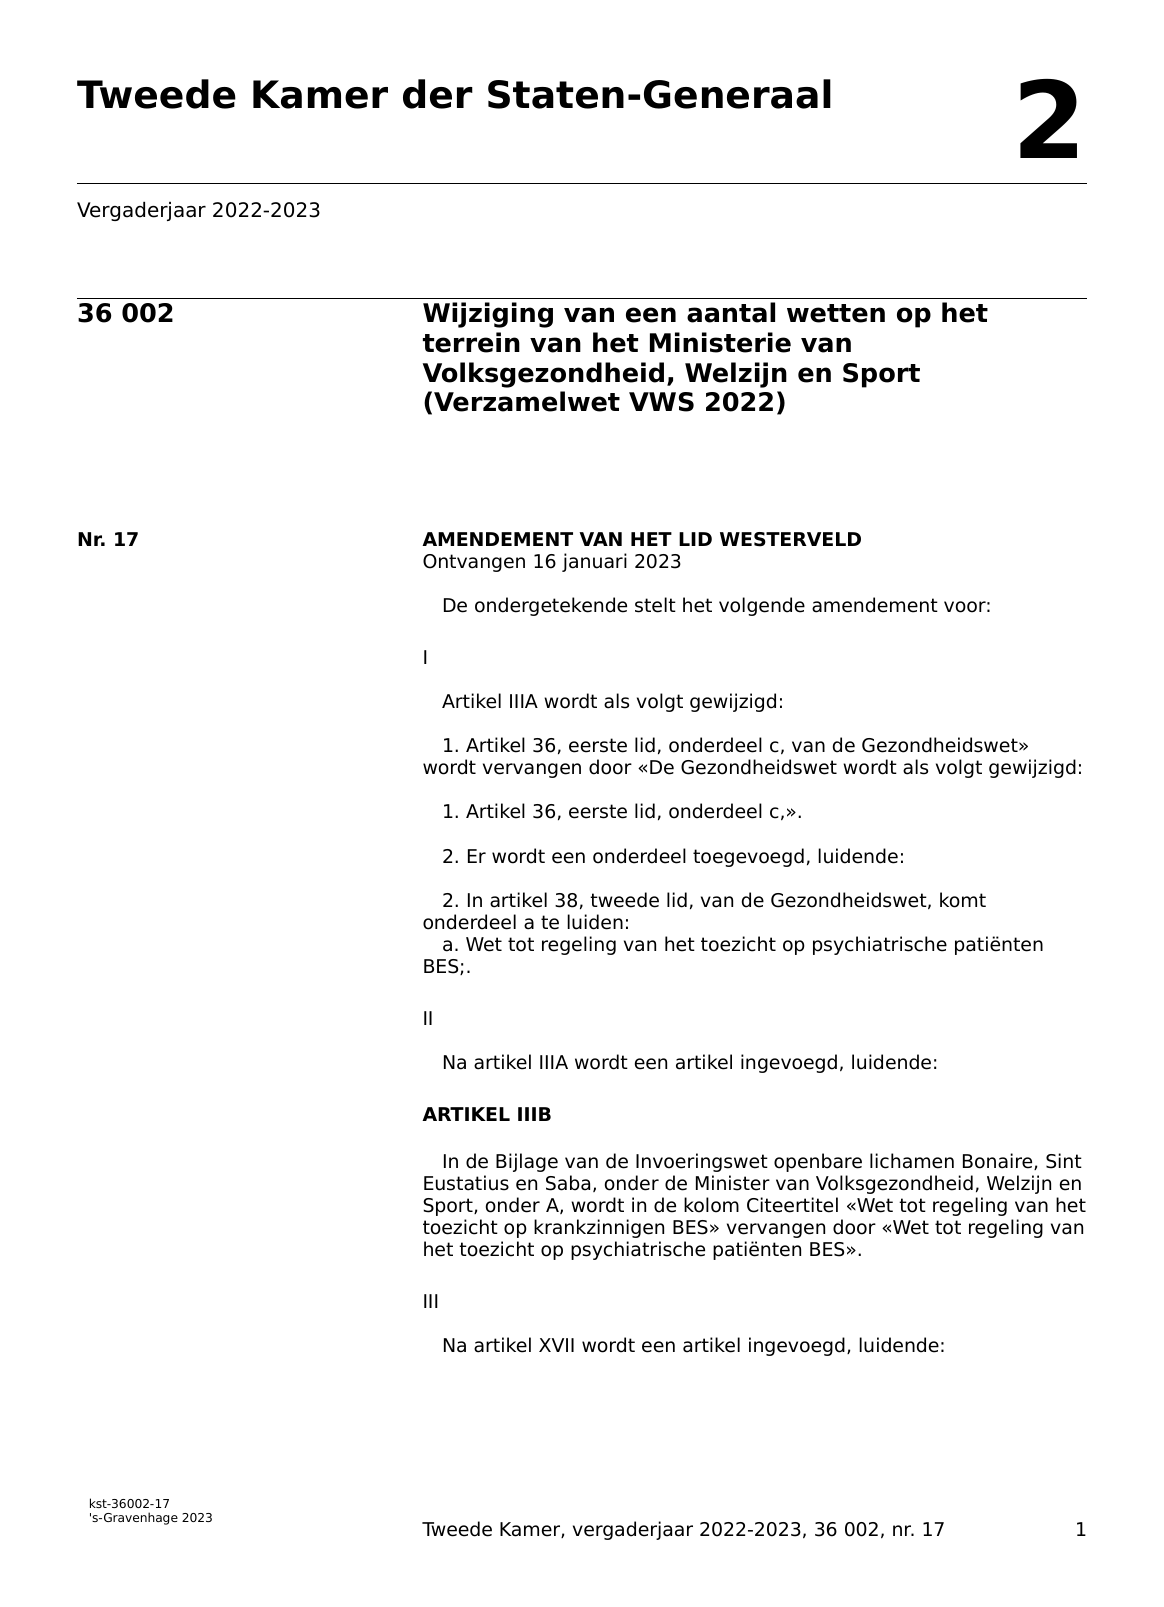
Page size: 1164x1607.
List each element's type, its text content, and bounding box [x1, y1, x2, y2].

subtitle Nr. 17 AMENDEMENT VAN HET LID WESTERVELD [77, 529, 1087, 551]
text 1. Artikel 36, eerste lid, onderdeel c,». [422, 801, 1087, 823]
subtitle ARTIKEL IIIB [422, 1104, 1087, 1126]
text kst-36002-17 [88, 1497, 323, 1511]
text 2. Er wordt een onderdeel toegevoegd, luidende: [422, 846, 1087, 867]
text Na artikel XVII wordt een artikel ingevoegd, luidende: [422, 1335, 1087, 1357]
text 's-Gravenhage 2023 [88, 1511, 323, 1525]
text In de Bijlage van de Invoeringswet openbare lichamen Bonaire, Sint Eustatius en Saba, onder de Minister van Volksgezondheid, Welzijn en Sport, onder A, wordt in de kolom Citeertitel «Wet tot regeling van het toezicht op krankzinnigen BES» vervangen door «Wet tot regeling van het toezicht op psychiatrische patiënten BES». [422, 1151, 1087, 1261]
text Ontvangen 16 januari 2023 [422, 551, 1087, 573]
text Na artikel IIIA wordt een artikel ingevoegd, luidende: [422, 1052, 1087, 1074]
subtitle 36 002 Wijziging van een aantal wetten op het terrein van het Ministerie van Volksgezondheid, Welzijn en Sport (Verzamelwet VWS 2022) [77, 299, 1087, 418]
table_header Tweede Kamer der Staten-Generaal [77, 59, 886, 183]
text 1. Artikel 36, eerste lid, onderdeel c, van de Gezondheidswet» wordt vervangen door «De Gezondheidswet wordt als volgt gewijzigd: [422, 735, 1087, 779]
subtitle I [422, 647, 1087, 669]
subtitle II [422, 1008, 1087, 1029]
table_cell Vergaderjaar 2022-2023 [77, 184, 1087, 298]
subtitle III [422, 1291, 1087, 1313]
text a. Wet tot regeling van het toezicht op psychiatrische patiënten BES;. [422, 934, 1087, 978]
text 2. In artikel 38, tweede lid, van de Gezondheidswet, komt onderdeel a te luiden: [422, 890, 1087, 934]
table_header 2 [886, 59, 1087, 183]
text Artikel IIIA wordt als volgt gewijzigd: [422, 691, 1087, 713]
text De ondergetekende stelt het volgende amendement voor: [422, 595, 1087, 617]
